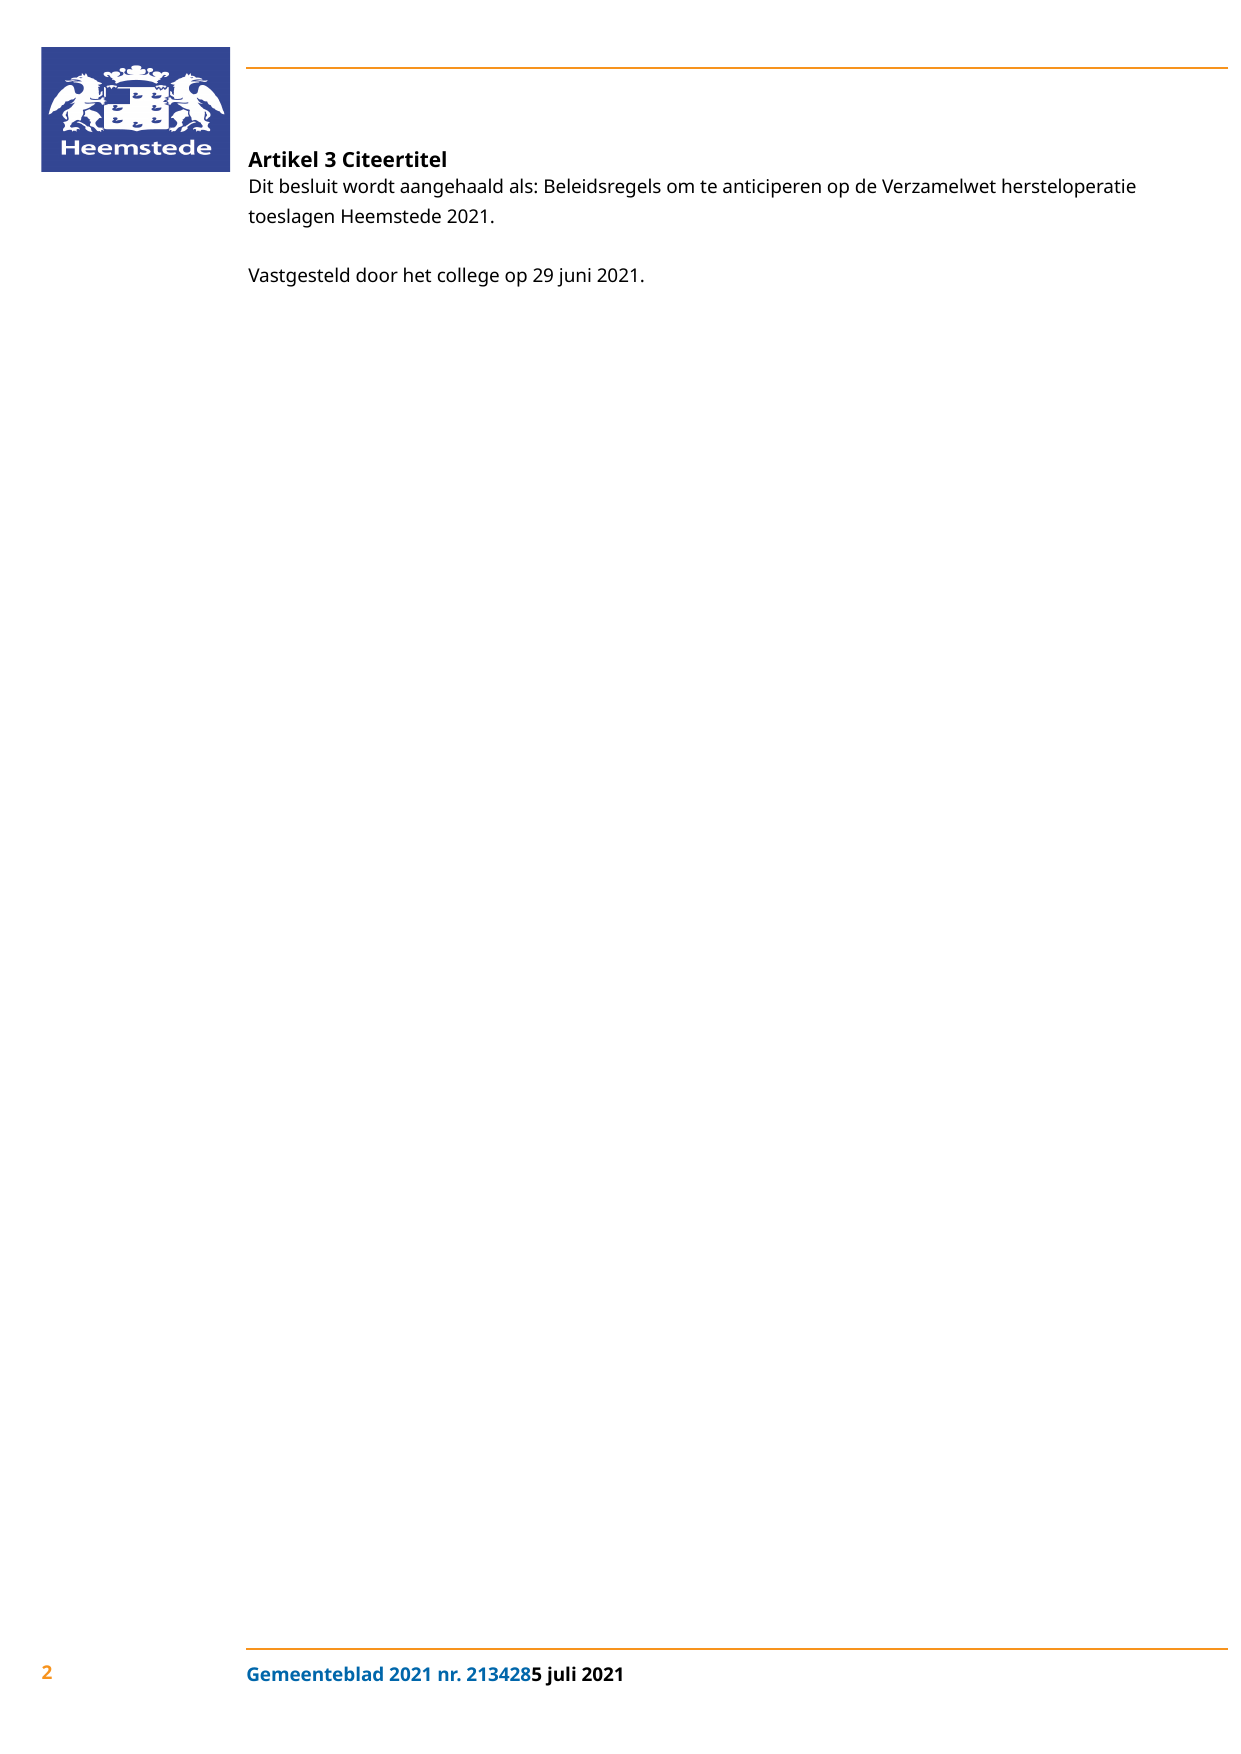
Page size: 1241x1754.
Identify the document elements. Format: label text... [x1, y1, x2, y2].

text Artikel 3 Citeertitel [248, 145, 1152, 174]
text Vastgesteld door het college op 29 juni 2021. [248, 262, 1152, 288]
picture [41, 47, 231, 172]
text Dit besluit wordt aangehaald als: Beleidsregels om te anticiperen op de Verzamelwet hersteloperatie toeslagen Heemstede 2021. [248, 174, 1152, 229]
